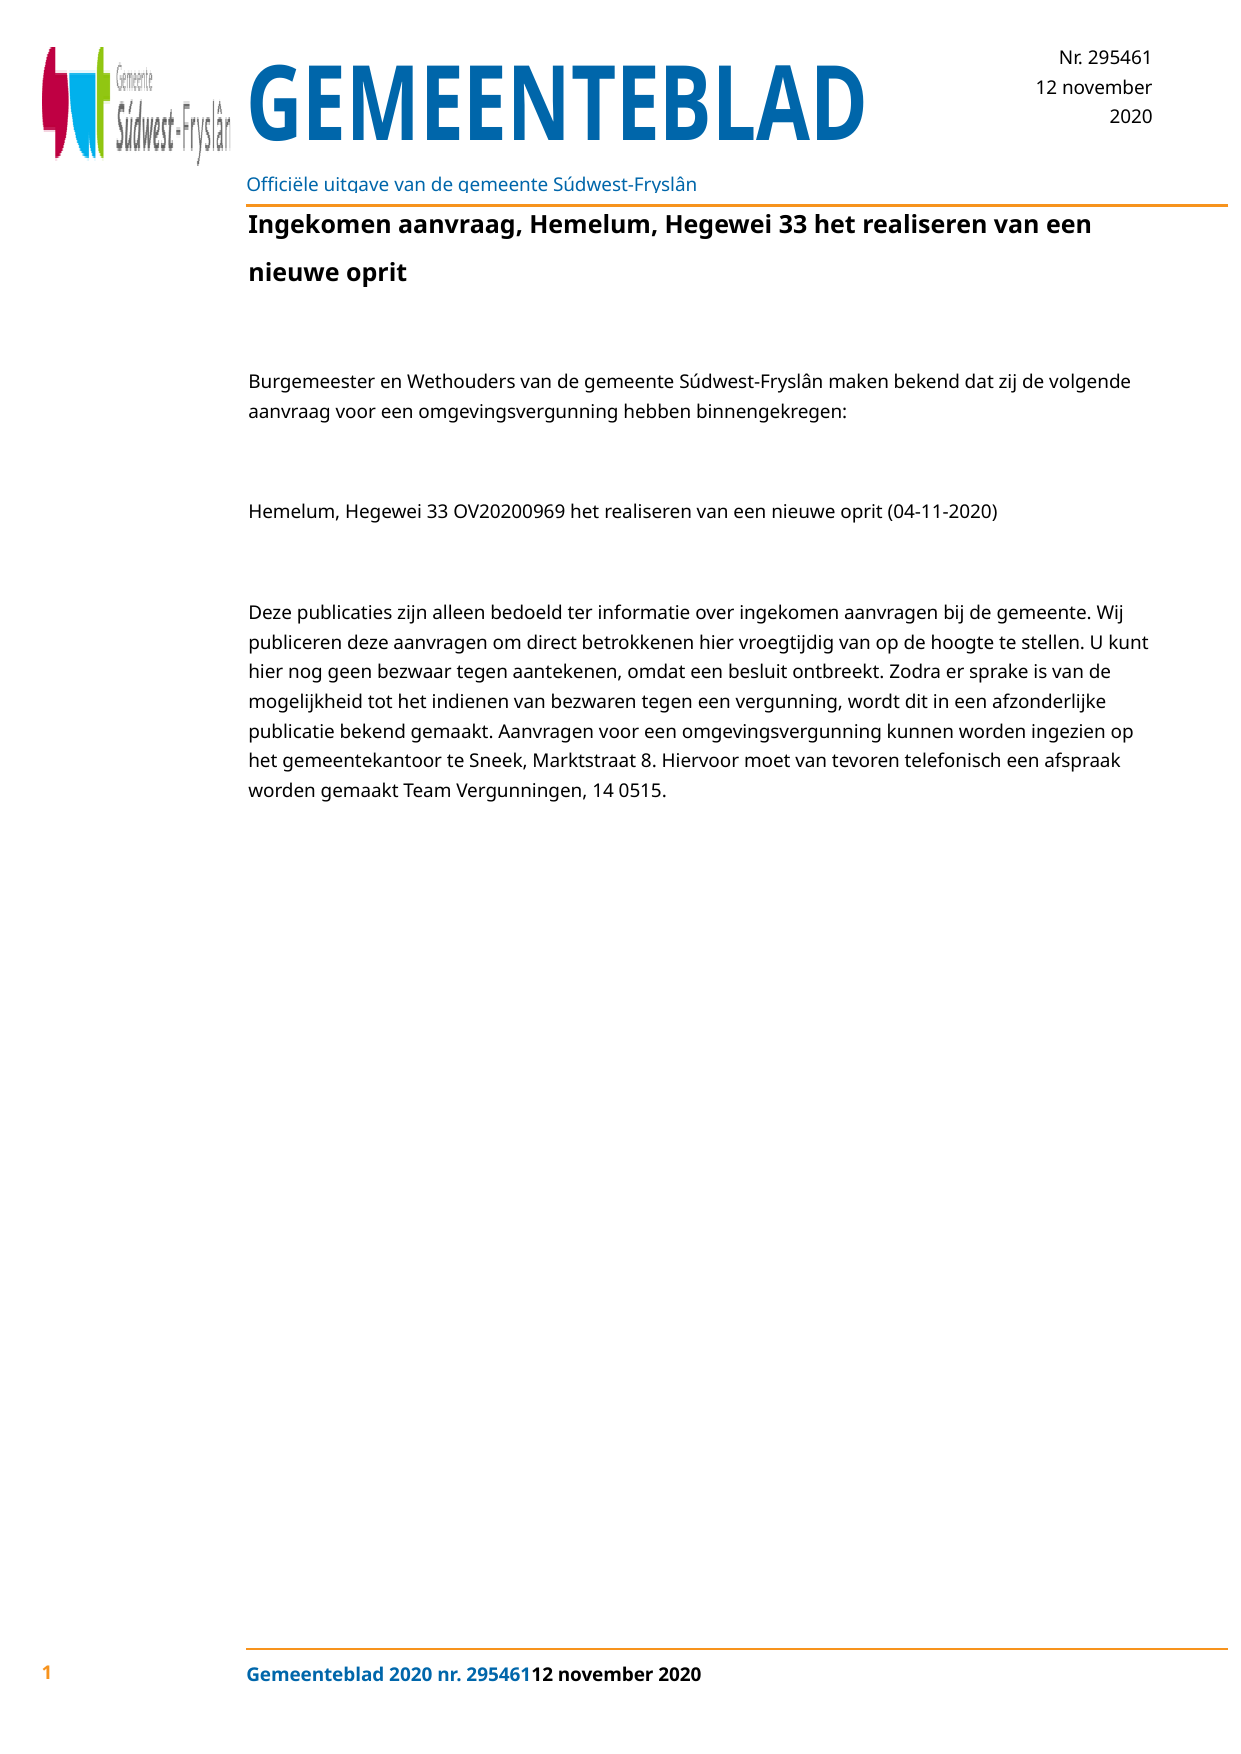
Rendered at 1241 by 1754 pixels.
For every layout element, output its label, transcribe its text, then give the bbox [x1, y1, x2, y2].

picture [41, 47, 231, 172]
text Ingekomen aanvraag, Hemelum, Hegewei 33 het realiseren van een nieuwe oprit [248, 207, 1152, 288]
text Burgemeester en Wethouders van de gemeente Súdwest-Fryslân maken bekend dat zij de volgende aanvraag voor een omgevingsvergunning hebben binnengekregen: [248, 368, 1152, 424]
text Hemelum, Hegewei 33 OV20200969 het realiseren van een nieuwe oprit (04-11-2020) [248, 499, 1152, 524]
text Deze publicaties zijn alleen bedoeld ter informatie over ingekomen aanvragen bij de gemeente. Wij publiceren deze aanvragen om direct betrokkenen hier vroegtijdig van op de hoogte te stellen. U kunt hier nog geen bezwaar tegen aantekenen, omdat een besluit ontbreekt. Zodra er sprake is van de mogelijkheid tot het indienen van bezwaren tegen een vergunning, wordt dit in een afzonderlijke publicatie bekend gemaakt. Aanvragen voor een omgevingsvergunning kunnen worden ingezien op het gemeentekantoor te Sneek, Marktstraat 8. Hiervoor moet van tevoren telefonisch een afspraak worden gemaakt Team Vergunningen, 14 0515. [248, 599, 1152, 803]
